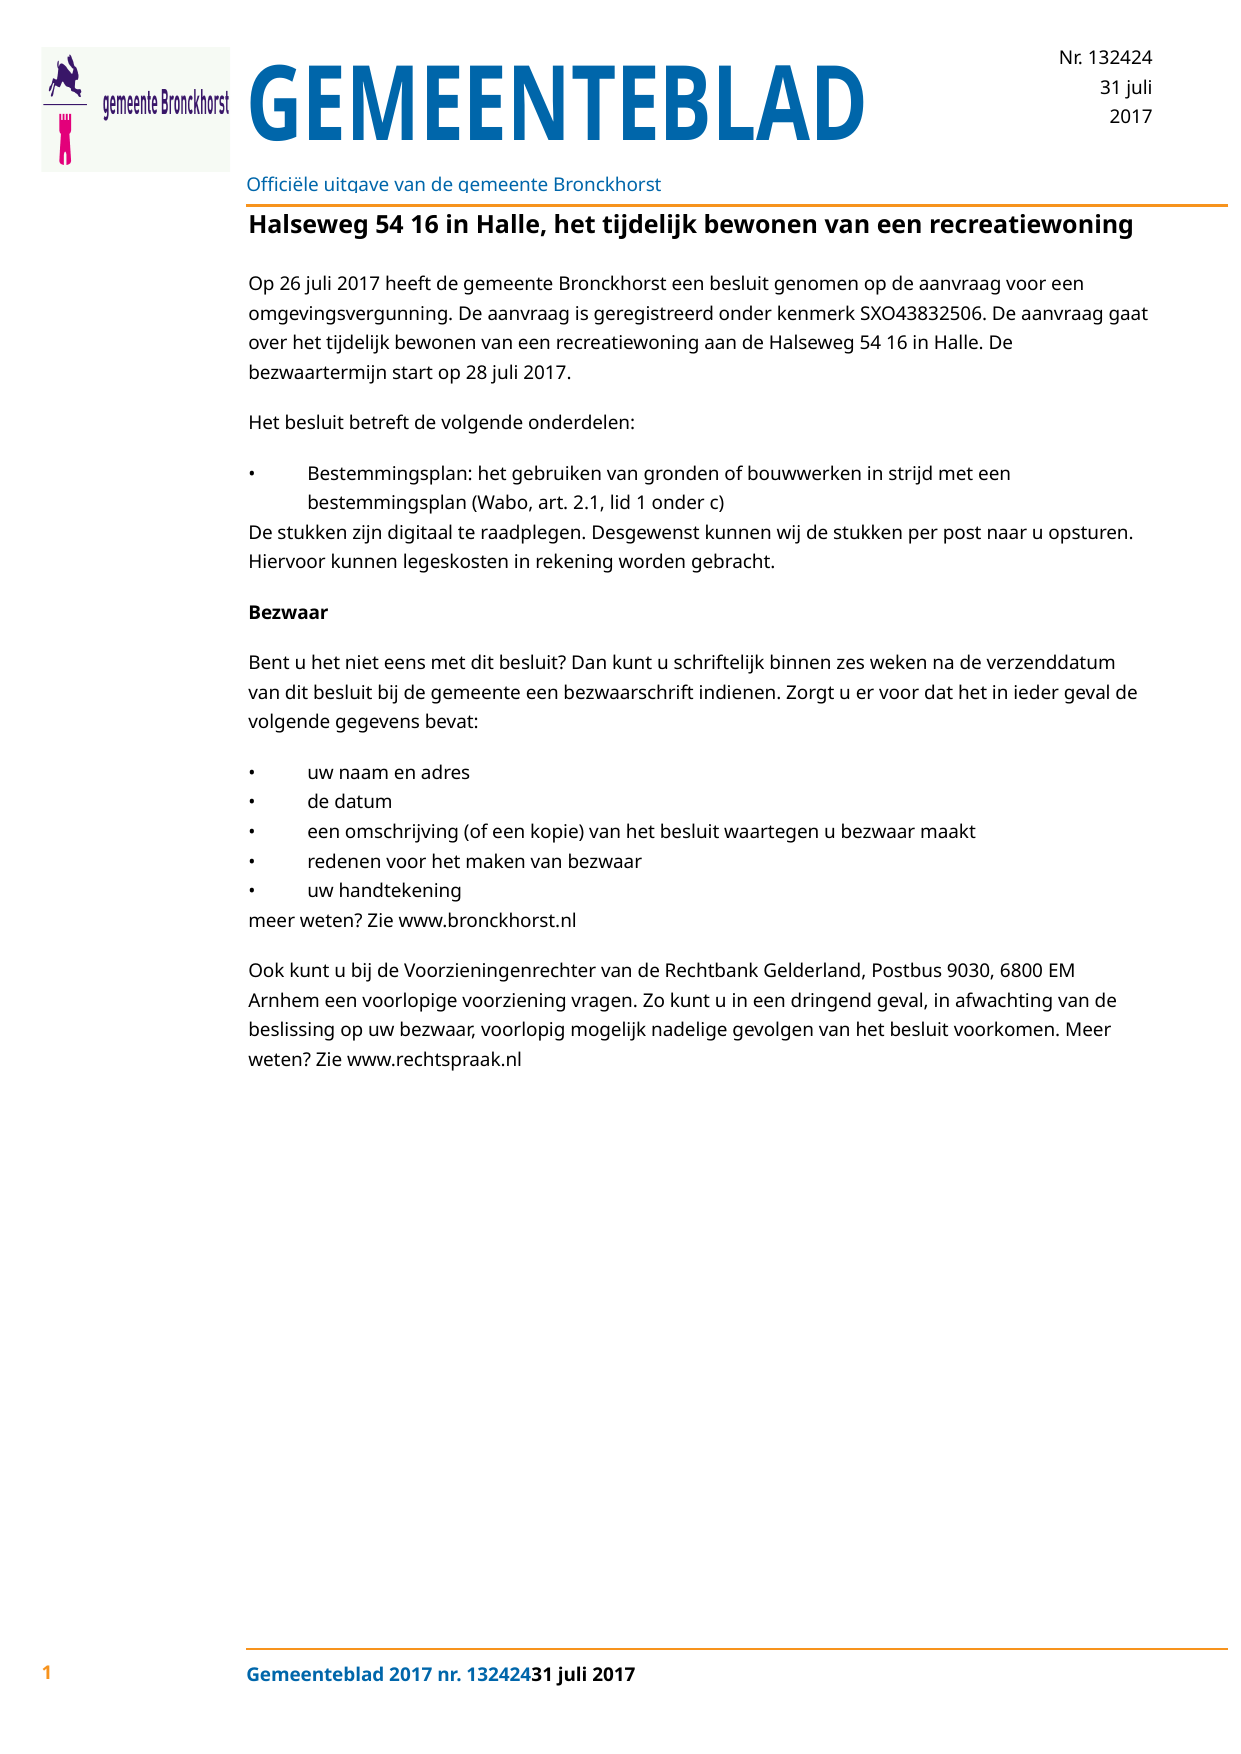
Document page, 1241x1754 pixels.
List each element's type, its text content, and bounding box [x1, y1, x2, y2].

list Bestemmingsplan: het gebruiken van gronden of bouwwerken in strijd met een bestemmingsplan (Wabo, art. 2.1, lid 1 onder c) [248, 460, 1152, 515]
text meer weten? Zie www.bronckhorst.nl [248, 907, 1152, 933]
list een omschrijving (of een kopie) van het besluit waartegen u bezwaar maakt [248, 818, 1152, 844]
text De stukken zijn digitaal te raadplegen. Desgewenst kunnen wij de stukken per post naar u opsturen. Hiervoor kunnen legeskosten in rekening worden gebracht. [248, 519, 1152, 574]
list redenen voor het maken van bezwaar [248, 848, 1152, 873]
list uw naam en adres [248, 759, 1152, 785]
text Ook kunt u bij de Voorzieningenrechter van de Rechtbank Gelderland, Postbus 9030, 6800 EM Arnhem een voorlopige voorziening vragen. Zo kunt u in een dringend geval, in afwachting van de beslissing op uw bezwaar, voorlopig mogelijk nadelige gevolgen van het besluit voorkomen. Meer weten? Zie www.rechtspraak.nl [248, 957, 1152, 1072]
text Bent u het niet eens met dit besluit? Dan kunt u schriftelijk binnen zes weken na de verzenddatum van dit besluit bij de gemeente een bezwaarschrift indienen. Zorgt u er voor dat het in ieder geval de volgende gegevens bevat: [248, 649, 1152, 734]
text Halseweg 54 16 in Halle, het tijdelijk bewonen van een recreatiewoning [248, 207, 1152, 241]
list de datum [248, 789, 1152, 814]
picture [41, 47, 231, 172]
text Het besluit betreft de volgende onderdelen: [248, 409, 1152, 435]
text Op 26 juli 2017 heeft de gemeente Bronckhorst een besluit genomen op de aanvraag voor een omgevingsvergunning. De aanvraag is geregistreerd onder kenmerk SXO43832506. De aanvraag gaat over het tijdelijk bewonen van een recreatiewoning aan de Halseweg 54 16 in Halle. De bezwaartermijn start op 28 juli 2017. [248, 270, 1152, 385]
text Bezwaar [248, 599, 1152, 625]
list uw handtekening [248, 877, 1152, 903]
